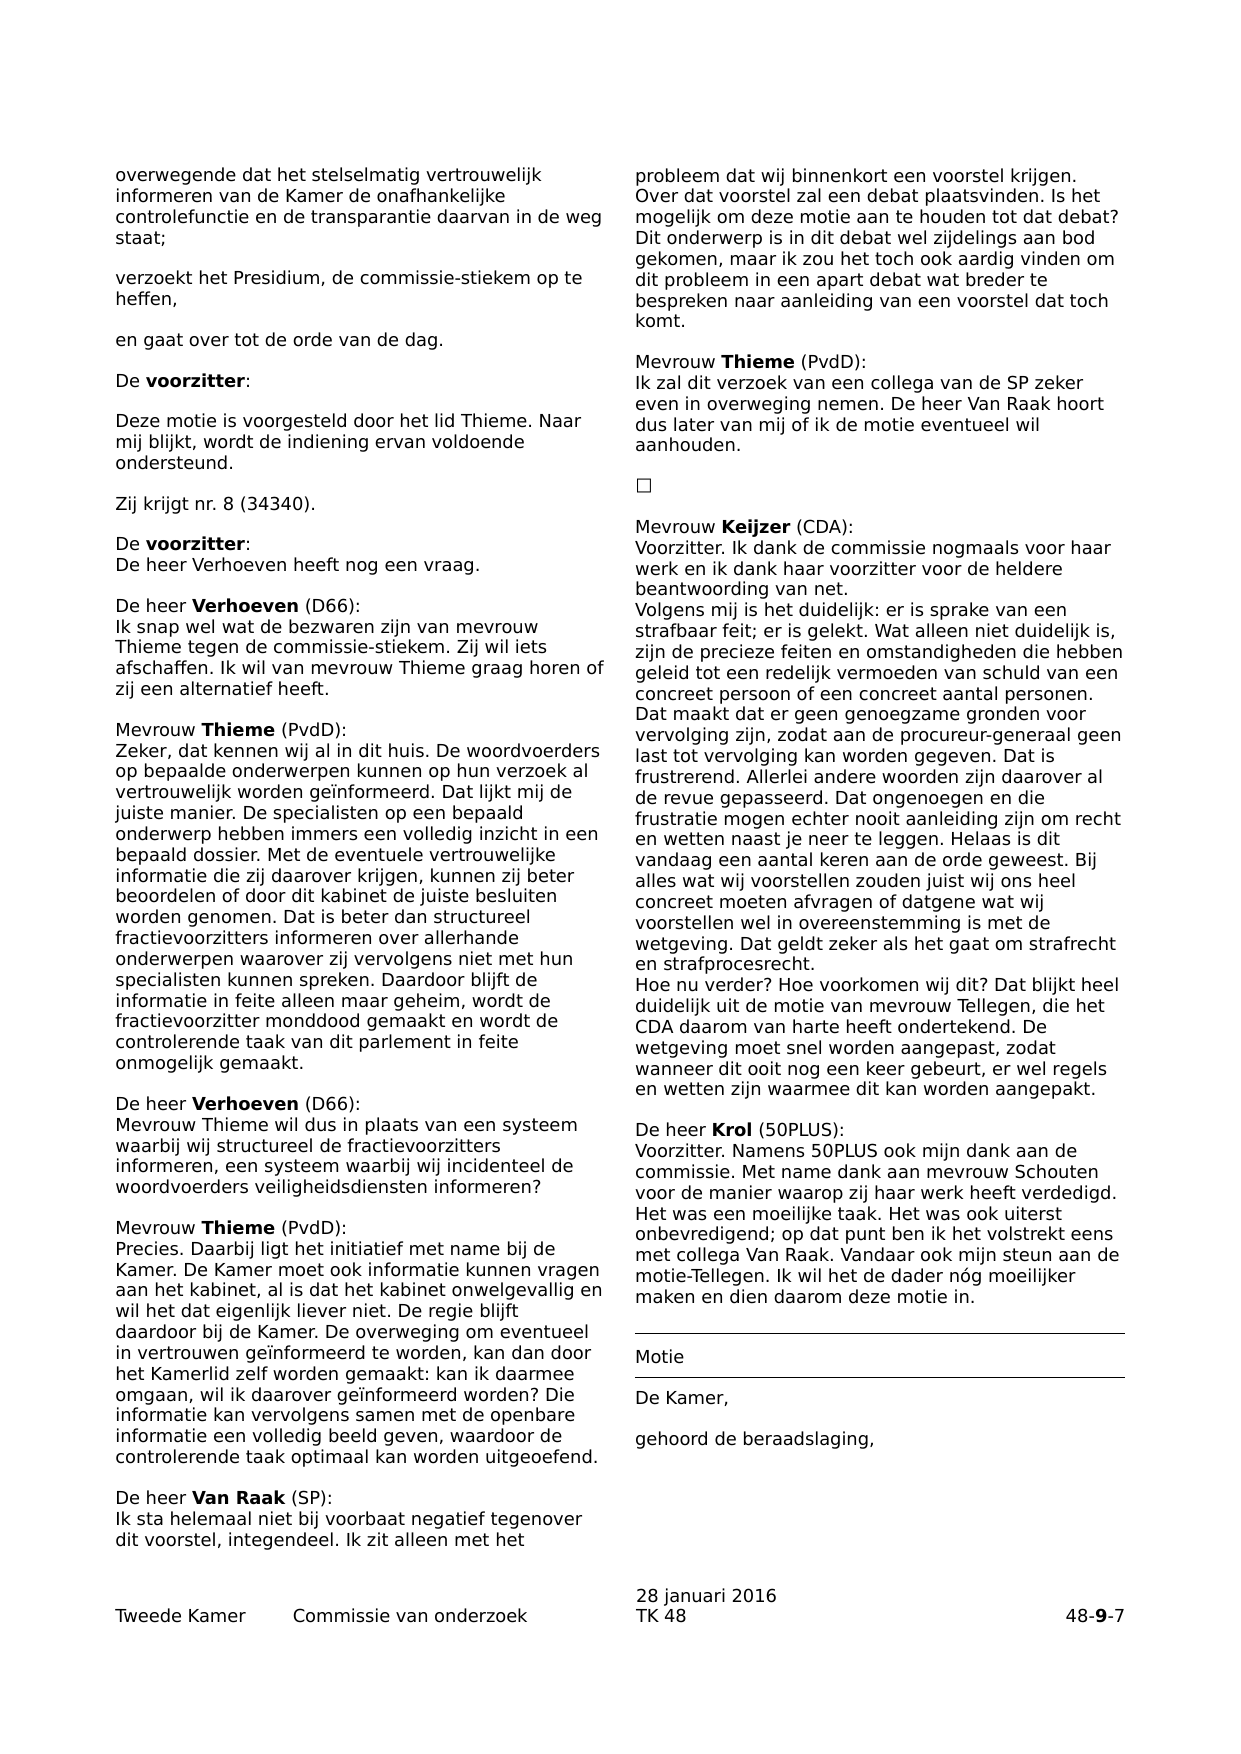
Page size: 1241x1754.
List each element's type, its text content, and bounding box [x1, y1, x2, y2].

text De heer Verhoeven (D66): [115, 596, 605, 616]
text De Kamer, [635, 1388, 1125, 1409]
text De heer Krol (50PLUS): [635, 1120, 1125, 1141]
text Mevrouw Thieme wil dus in plaats van een systeem waarbij wij structureel de fractievoorzitters informeren, een systeem waarbij wij incidenteel de woordvoerders veiligheidsdiensten informeren? [115, 1114, 605, 1198]
text Volgens mij is het duidelijk: er is sprake van een strafbaar feit; er is gelekt. Wat alleen niet duidelijk is, zijn de precieze feiten en omstandigheden die hebben geleid tot een redelijk vermoeden van schuld van een concreet persoon of een concreet aantal personen. Dat maakt dat er geen genoegzame gronden voor vervolging zijn, zodat aan de procureur-generaal geen last tot vervolging kan worden gegeven. Dat is frustrerend. Allerlei andere woorden zijn daarover al de revue gepasseerd. Dat ongenoegen en die frustratie mogen echter nooit aanleiding zijn om recht en wetten naast je neer te leggen. Helaas is dit vandaag een aantal keren aan de orde geweest. Bij alles wat wij voorstellen zouden juist wij ons heel concreet moeten afvragen of datgene wat wij voorstellen wel in overeenstemming is met de wetgeving. Dat geldt zeker als het gaat om strafrecht en strafprocesrecht. [635, 600, 1125, 975]
text Mevrouw Keijzer (CDA): [635, 517, 1125, 537]
text De heer Verhoeven (D66): [115, 1094, 605, 1114]
text Ik sta helemaal niet bij voorbaat negatief tegenover dit voorstel, integendeel. Ik zit alleen met het [115, 1508, 605, 1550]
text Mevrouw Thieme (PvdD): [635, 352, 1125, 373]
text Mevrouw Thieme (PvdD): [115, 1218, 605, 1238]
text Ik zal dit verzoek van een collega van de SP zeker even in overweging nemen. De heer Van Raak hoort dus later van mij of ik de motie eventueel wil aanhouden. [635, 373, 1125, 456]
text Zij krijgt nr. 8 (34340). [115, 493, 605, 514]
text Precies. Daarbij ligt het initiatief met name bij de Kamer. De Kamer moet ook informatie kunnen vragen aan het kabinet, al is dat het kabinet onwelgevallig en wil het dat eigenlijk liever niet. De regie blijft daardoor bij de Kamer. De overweging om eventueel in vertrouwen geïnformeerd te worden, kan dan door het Kamerlid zelf worden gemaakt: kan ik daarmee omgaan, wil ik daarover geïnformeerd worden? Die informatie kan vervolgens samen met de openbare informatie een volledig beeld geven, waardoor de controlerende taak optimaal kan worden uitgeoefend. [115, 1238, 605, 1468]
text Mevrouw Thieme (PvdD): [115, 720, 605, 740]
text verzoekt het Presidium, de commissie-stiekem op te heffen, [115, 268, 605, 310]
text Hoe nu verder? Hoe voorkomen wij dit? Dat blijkt heel duidelijk uit de motie van mevrouw Tellegen, die het CDA daarom van harte heeft ondertekend. De wetgeving moet snel worden aangepast, zodat wanneer dit ooit nog een keer gebeurt, er wel regels en wetten zijn waarmee dit kan worden aangepakt. [635, 975, 1125, 1100]
text Zeker, dat kennen wij al in dit huis. De woordvoerders op bepaalde onderwerpen kunnen op hun verzoek al vertrouwelijk worden geïnformeerd. Dat lijkt mij de juiste manier. De specialisten op een bepaald onderwerp hebben immers een volledig inzicht in een bepaald dossier. Met de eventuele vertrouwelijke informatie die zij daarover krijgen, kunnen zij beter beoordelen of door dit kabinet de juiste besluiten worden genomen. Dat is beter dan structureel fractievoorzitters informeren over allerhande onderwerpen waarover zij vervolgens niet met hun specialisten kunnen spreken. Daardoor blijft de informatie in feite alleen maar geheim, wordt de fractievoorzitter monddood gemaakt en wordt de controlerende taak van dit parlement in feite onmogelijk gemaakt. [115, 740, 605, 1074]
text overwegende dat het stelselmatig vertrouwelijk informeren van de Kamer de onafhankelijke controlefunctie en de transparantie daarvan in de weg staat; [115, 165, 605, 248]
text De heer Verhoeven heeft nog een vraag. [115, 555, 605, 576]
text De heer Van Raak (SP): [115, 1488, 605, 1508]
text Ik snap wel wat de bezwaren zijn van mevrouw Thieme tegen de commissie-stiekem. Zij wil iets afschaffen. Ik wil van mevrouw Thieme graag horen of zij een alternatief heeft. [115, 616, 605, 700]
text ⬜ [635, 476, 1125, 497]
text Deze motie is voorgesteld door het lid Thieme. Naar mij blijkt, wordt de indiening ervan voldoende ondersteund. [115, 411, 605, 473]
text De voorzitter: [115, 370, 605, 391]
text en gaat over tot de orde van de dag. [115, 330, 605, 350]
text probleem dat wij binnenkort een voorstel krijgen. Over dat voorstel zal een debat plaatsvinden. Is het mogelijk om deze motie aan te houden tot dat debat? Dit onderwerp is in dit debat wel zijdelings aan bod gekomen, maar ik zou het toch ook aardig vinden om dit probleem in een apart debat wat breder te bespreken naar aanleiding van een voorstel dat toch komt. [635, 165, 1125, 332]
text gehoord de beraadslaging, [635, 1429, 1125, 1449]
text Voorzitter. Namens 50PLUS ook mijn dank aan de commissie. Met name dank aan mevrouw Schouten voor de manier waarop zij haar werk heeft verdedigd. Het was een moeilijke taak. Het was ook uiterst onbevredigend; op dat punt ben ik het volstrekt eens met collega Van Raak. Vandaar ook mijn steun aan de motie-Tellegen. Ik wil het de dader nóg moeilijker maken en dien daarom deze motie in. [635, 1141, 1125, 1307]
text Voorzitter. Ik dank de commissie nogmaals voor haar werk en ik dank haar voorzitter voor de heldere beantwoording van net. [635, 537, 1125, 600]
text Motie [635, 1347, 1125, 1368]
text De voorzitter: [115, 534, 605, 555]
